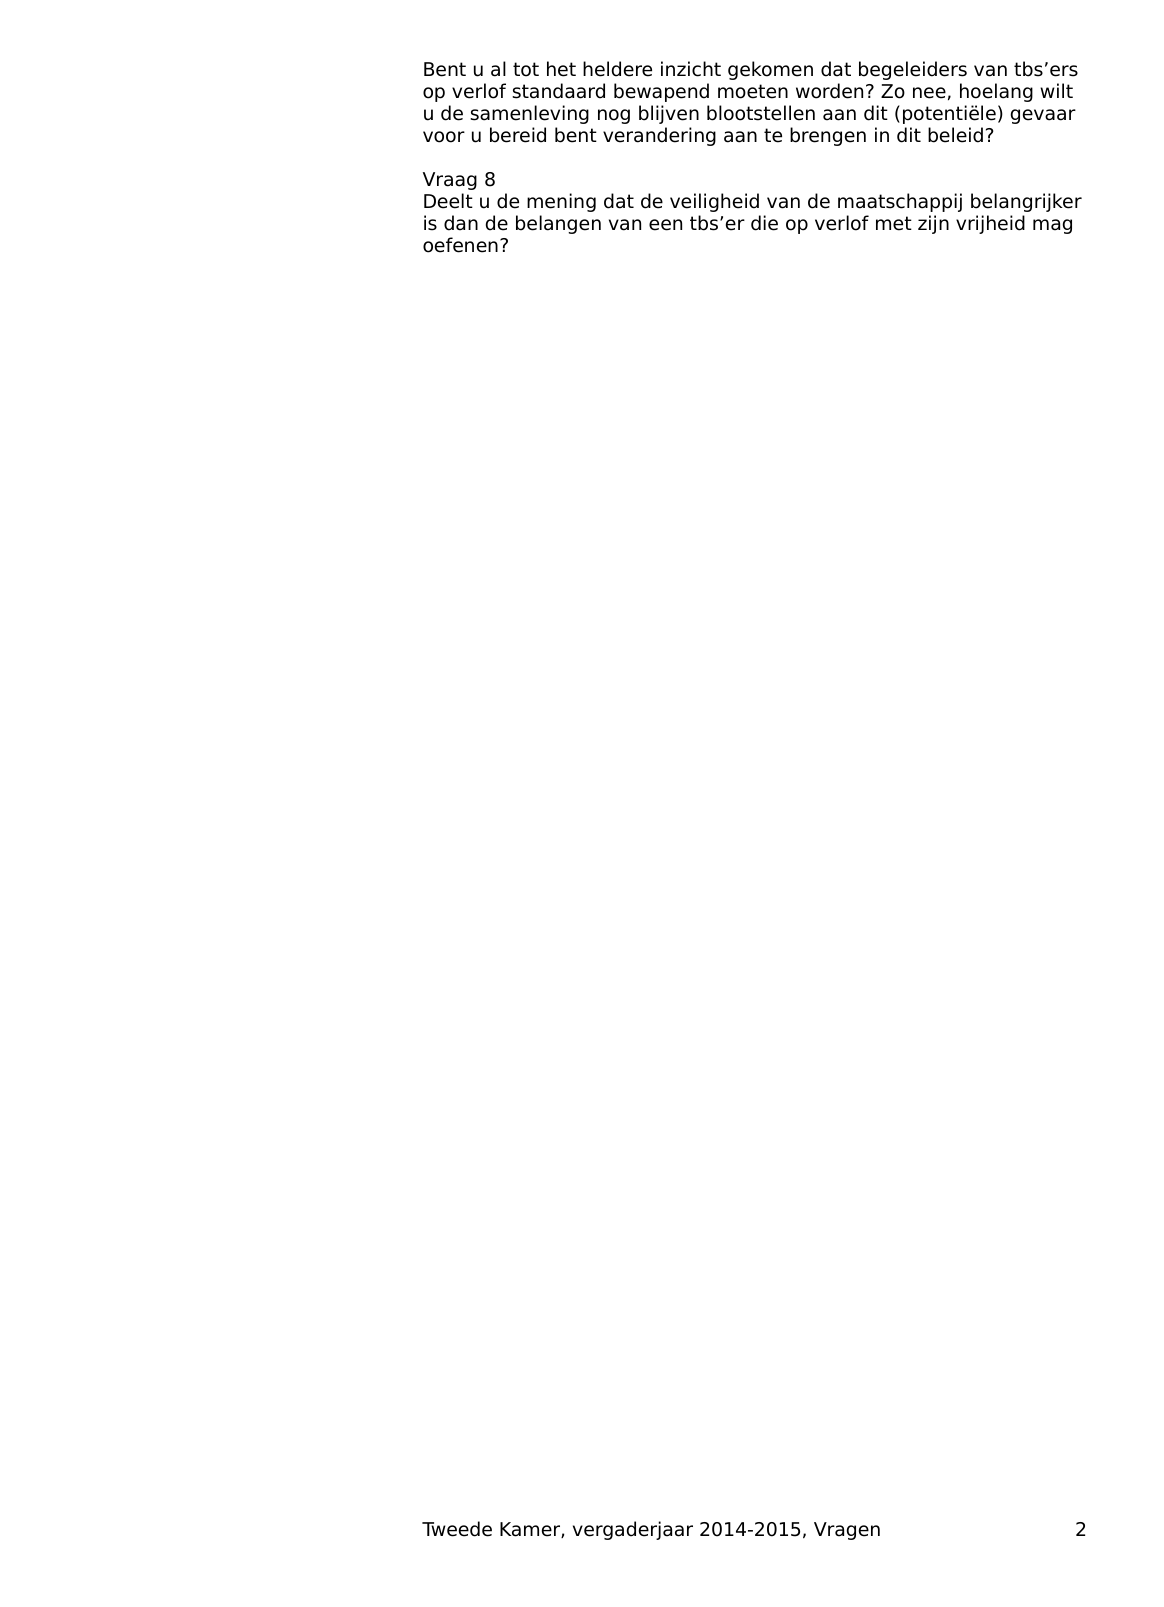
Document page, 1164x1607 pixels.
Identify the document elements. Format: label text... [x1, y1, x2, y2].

text Deelt u de mening dat de veiligheid van de maatschappij belangrijker is dan de belangen van een tbs’er die op verlof met zijn vrijheid mag oefenen? [422, 191, 1087, 257]
text Bent u al tot het heldere inzicht gekomen dat begeleiders van tbs’ers op verlof standaard bewapend moeten worden? Zo nee, hoelang wilt u de samenleving nog blijven blootstellen aan dit (potentiële) gevaar voor u bereid bent verandering aan te brengen in dit beleid? [422, 59, 1087, 147]
text Vraag 8 [422, 169, 1087, 191]
